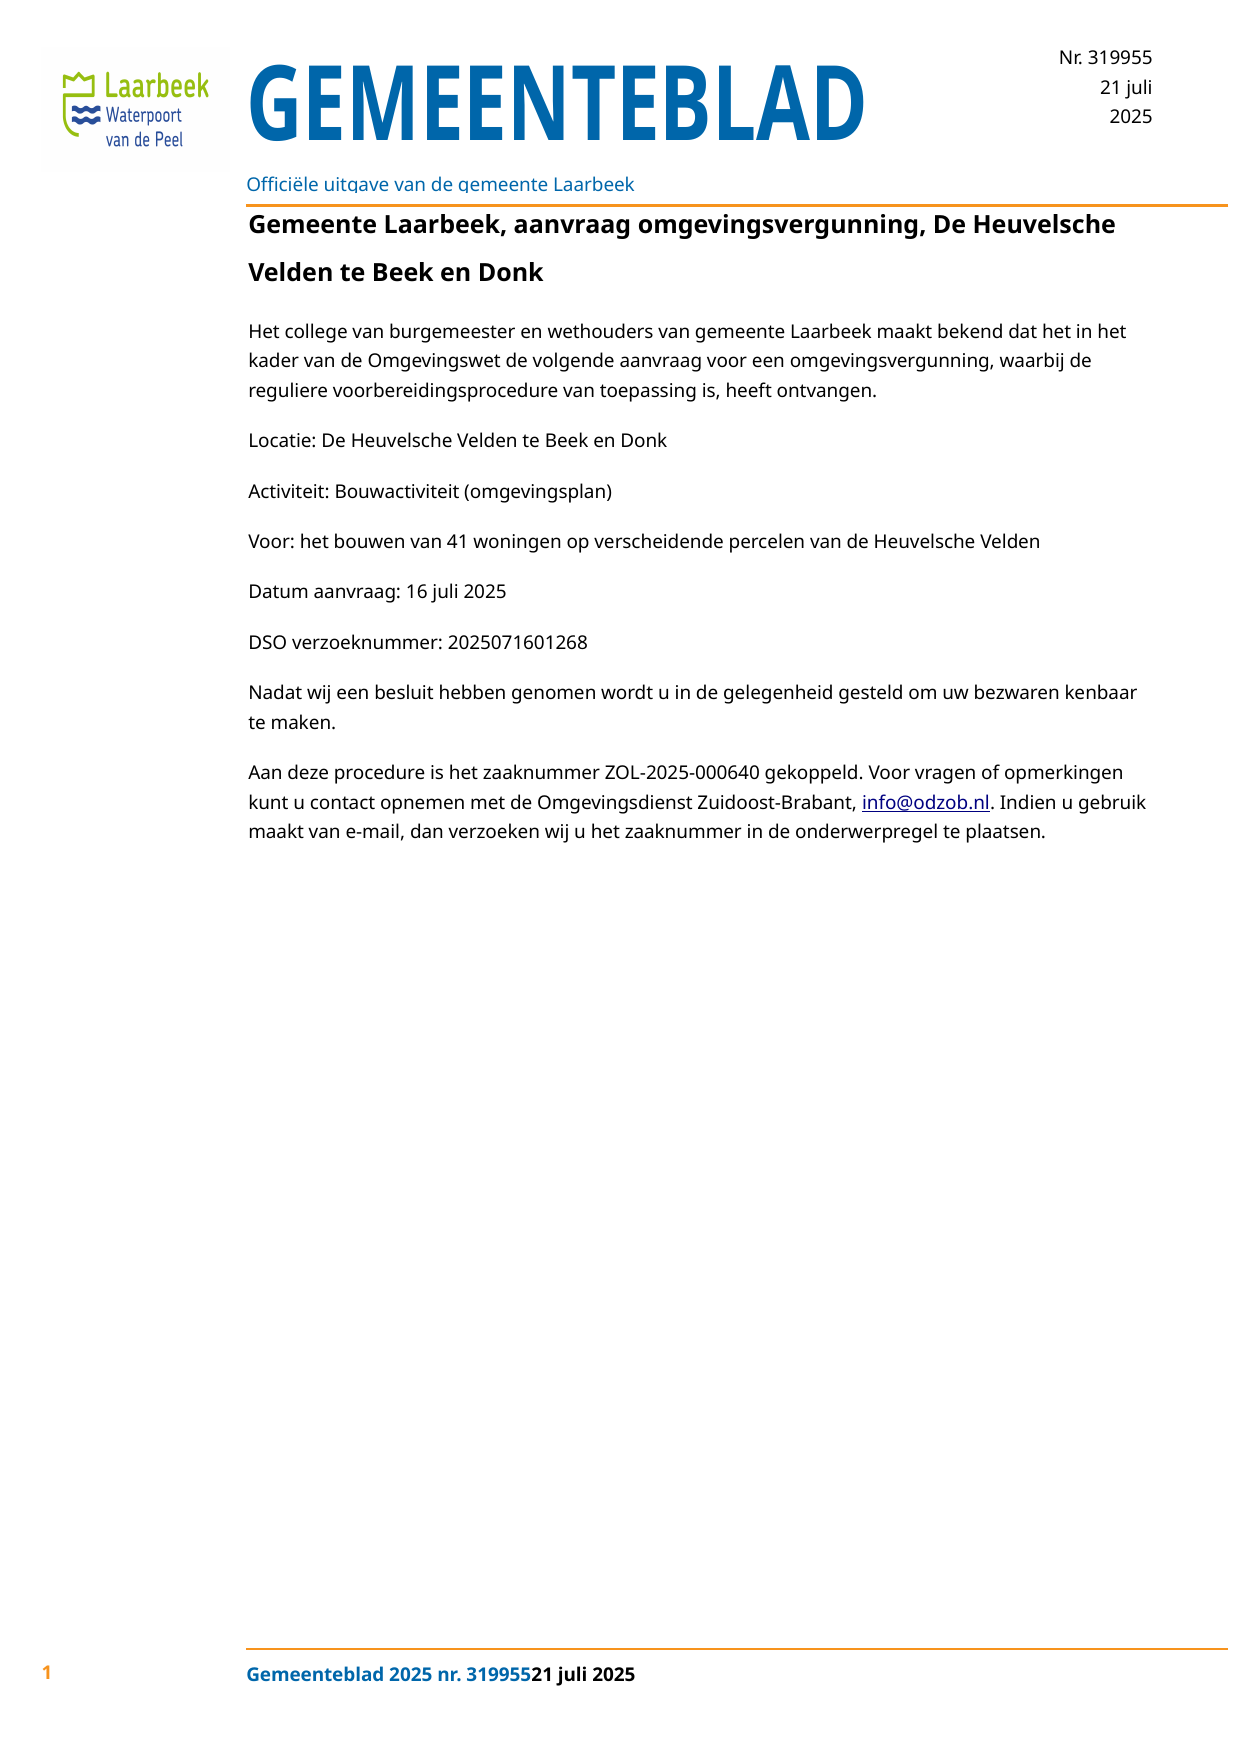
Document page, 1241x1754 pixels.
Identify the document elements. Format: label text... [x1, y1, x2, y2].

text Gemeente Laarbeek, aanvraag omgevingsvergunning, De Heuvelsche Velden te Beek en Donk [248, 207, 1152, 288]
text DSO verzoeknummer: 2025071601268 [248, 629, 1152, 655]
text Het college van burgemeester en wethouders van gemeente Laarbeek maakt bekend dat het in het kader van de Omgevingswet de volgende aanvraag voor een omgevingsvergunning, waarbij de reguliere voorbereidingsprocedure van toepassing is, heeft ontvangen. [248, 318, 1152, 403]
text Voor: het bouwen van 41 woningen op verscheidende percelen van de Heuvelsche Velden [248, 528, 1152, 554]
text Datum aanvraag: 16 juli 2025 [248, 579, 1152, 604]
text Aan deze procedure is het zaaknummer ZOL-2025-000640 gekoppeld. Voor vragen of opmerkingen kunt u contact opnemen met de Omgevingsdienst Zuidoost-Brabant, info@odzob.nl. Indien u gebruik maakt van e-mail, dan verzoeken wij u het zaaknummer in de onderwerpregel te plaatsen. [248, 759, 1152, 844]
text Nadat wij een besluit hebben genomen wordt u in de gelegenheid gesteld om uw bezwaren kenbaar te maken. [248, 679, 1152, 735]
text Locatie: De Heuvelsche Velden te Beek en Donk [248, 427, 1152, 453]
text Activiteit: Bouwactiviteit (omgevingsplan) [248, 478, 1152, 504]
picture [41, 47, 231, 172]
